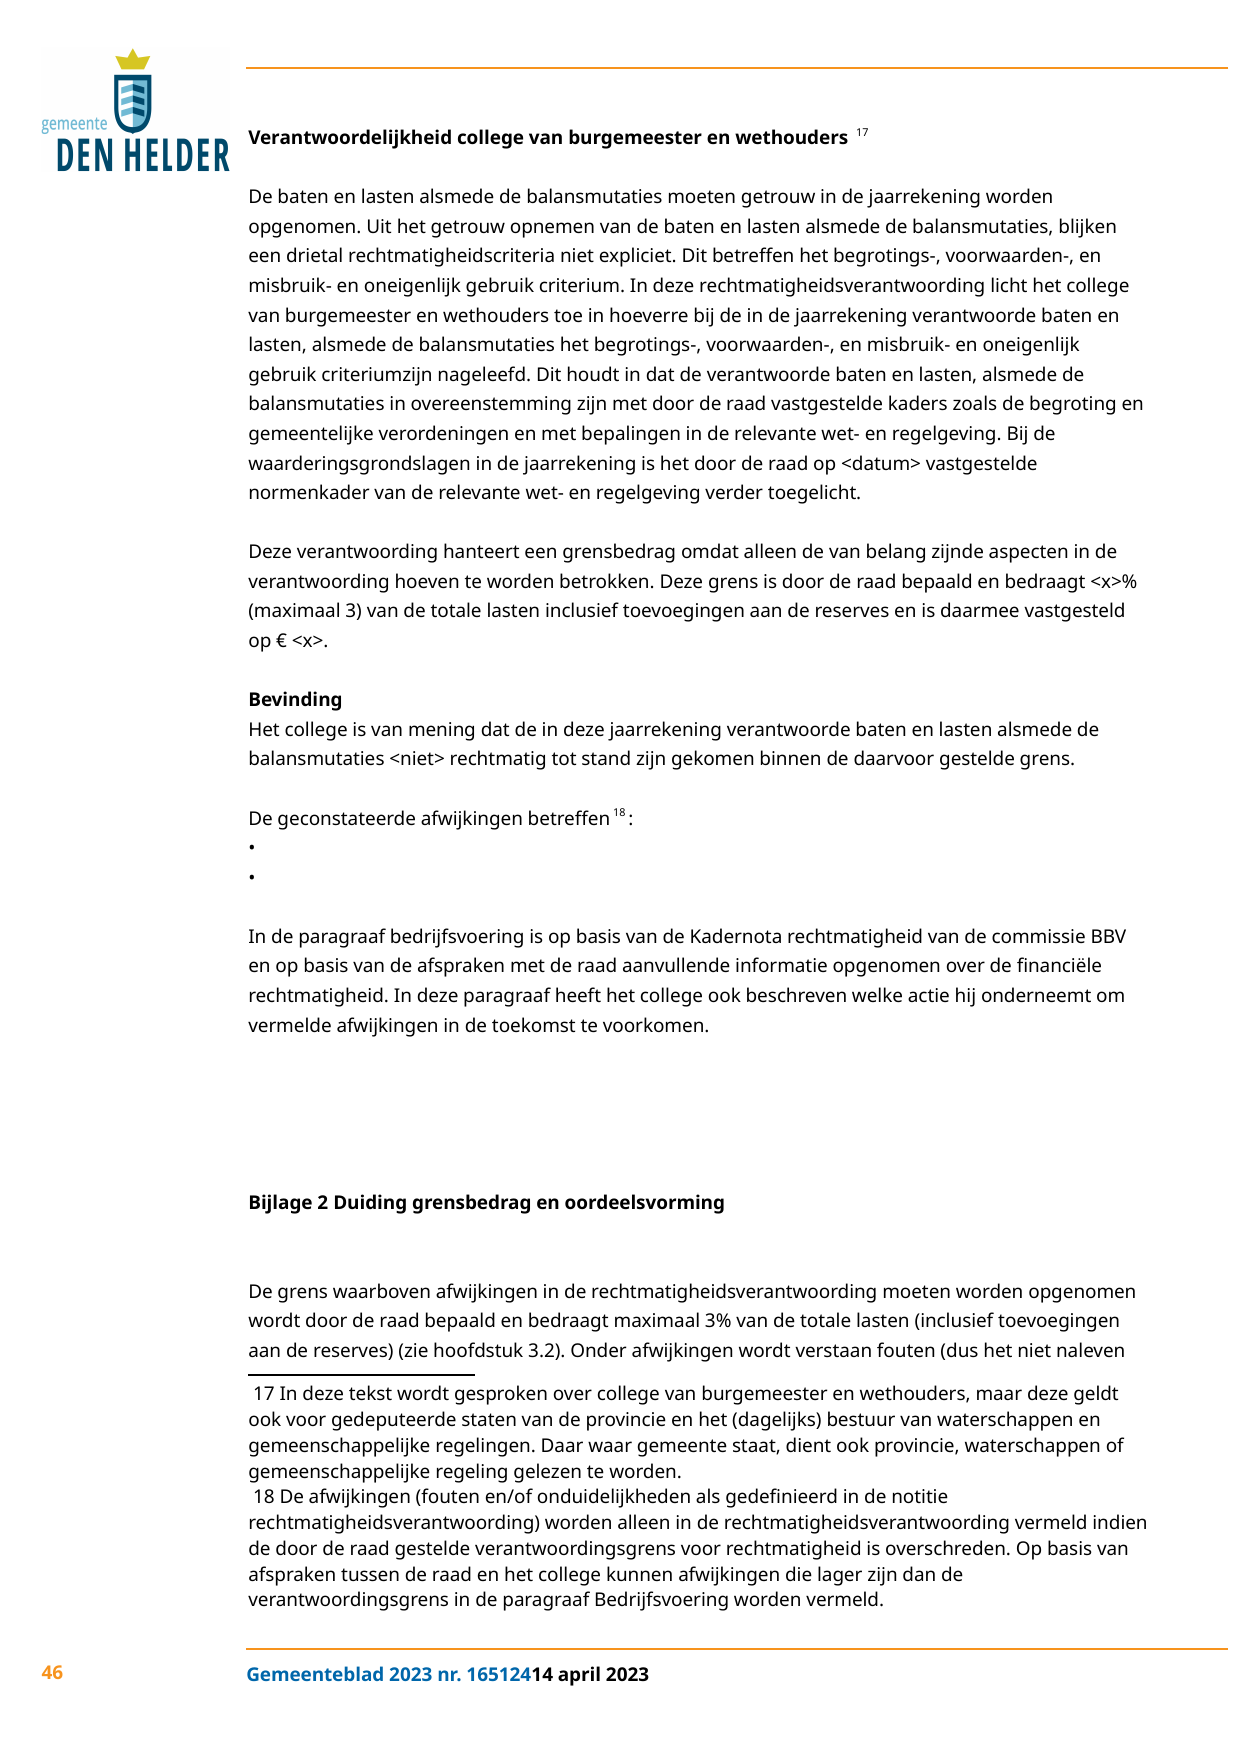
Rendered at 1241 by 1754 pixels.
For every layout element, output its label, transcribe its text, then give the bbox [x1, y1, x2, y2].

picture [100, 154, 106, 172]
picture [220, 160, 224, 172]
text De geconstateerde afwijkingen betreffen: [248, 805, 1152, 831]
text De grens waarboven afwijkingen in de rechtmatigheidsverantwoording moeten worden opgenomen wordt door de raad bepaald en bedraagt maximaal 3% van de totale lasten (inclusief toevoegingen aan de reserves) (zie hoofdstuk 3.2). Onder afwijkingen wordt verstaan fouten (dus het niet naleven [248, 1278, 1152, 1363]
text Verantwoordelijkheid college van burgemeester en wethouders [248, 124, 1152, 150]
text Bevinding [248, 686, 1152, 712]
picture [130, 157, 135, 172]
text In de paragraaf bedrijfsvoering is op basis van de Kadernota rechtmatigheid van de commissie BBV en op basis van de afspraken met de raad aanvullende informatie opgenomen over de financiële rechtmatigheid. In deze paragraaf heeft het college ook beschreven welke actie hij onderneemt om vermelde afwijkingen in de toekomst te voorkomen. [248, 923, 1152, 1038]
text In deze tekst wordt gesproken over college van burgemeester en wethouders, maar deze geldt ook voor gedeputeerde staten van de provincie en het (dagelijks) bestuur van waterschappen en gemeenschappelijke regelingen. Daar waar gemeente staat, dient ook provincie, waterschappen of gemeenschappelijke regeling gelezen te worden. [248, 1381, 1152, 1483]
text De afwijkingen (fouten en/of onduidelijkheden als gedefinieerd in de notitie rechtmatigheidsverantwoording) worden alleen in de rechtmatigheidsverantwoording vermeld indien de door de raad gestelde verantwoordingsgrens voor rechtmatigheid is overschreden. Op basis van afspraken tussen de raad en het college kunnen afwijkingen die lager zijn dan de verantwoordingsgrens in de paragraaf Bedrijfsvoering worden vermeld. [248, 1483, 1152, 1612]
text Het college is van mening dat de in deze jaarrekening verantwoorde baten en lasten alsmede de balansmutaties <niet> rechtmatig tot stand zijn gekomen binnen de daarvoor gestelde grens. [248, 716, 1152, 771]
picture [41, 47, 231, 172]
text Bijlage 2 Duiding grensbedrag en oordeelsvorming [248, 1189, 1152, 1215]
picture [63, 144, 68, 165]
text De baten en lasten alsmede de balansmutaties moeten getrouw in de jaarrekening worden opgenomen. Uit het getrouw opnemen van de baten en lasten alsmede de balansmutaties, blijken een drietal rechtmatigheidscriteria niet expliciet. Dit betreffen het begrotings-, voorwaarden-, en misbruik- en oneigenlijk gebruik criterium. In deze rechtmatigheidsverantwoording licht het college van burgemeester en wethouders toe in hoeverre bij de in de jaarrekening verantwoorde baten en lasten, alsmede de balansmutaties het begrotings-, voorwaarden-, en misbruik- en oneigenlijk gebruik criteriumzijn nageleefd. Dit houdt in dat de verantwoorde baten en lasten, alsmede de balansmutaties in overeenstemming zijn met door de raad vastgestelde kaders zoals de begroting en gemeentelijke verordeningen en met bepalingen in de relevante wet- en regelgeving. Bij de waarderingsgrondslagen in de jaarrekening is het door de raad op <datum> vastgestelde normenkader van de relevante wet- en regelgeving verder toegelicht. [248, 183, 1152, 505]
text Deze verantwoording hanteert een grensbedrag omdat alleen de van belang zijnde aspecten in de verantwoording hoeven te worden betrokken. Deze grens is door de raad bepaald en bedraagt <x>% (maximaal 3) van de totale lasten inclusief toevoegingen aan de reserves en is daarmee vastgesteld op € <x>. [248, 538, 1152, 653]
picture [182, 144, 187, 165]
